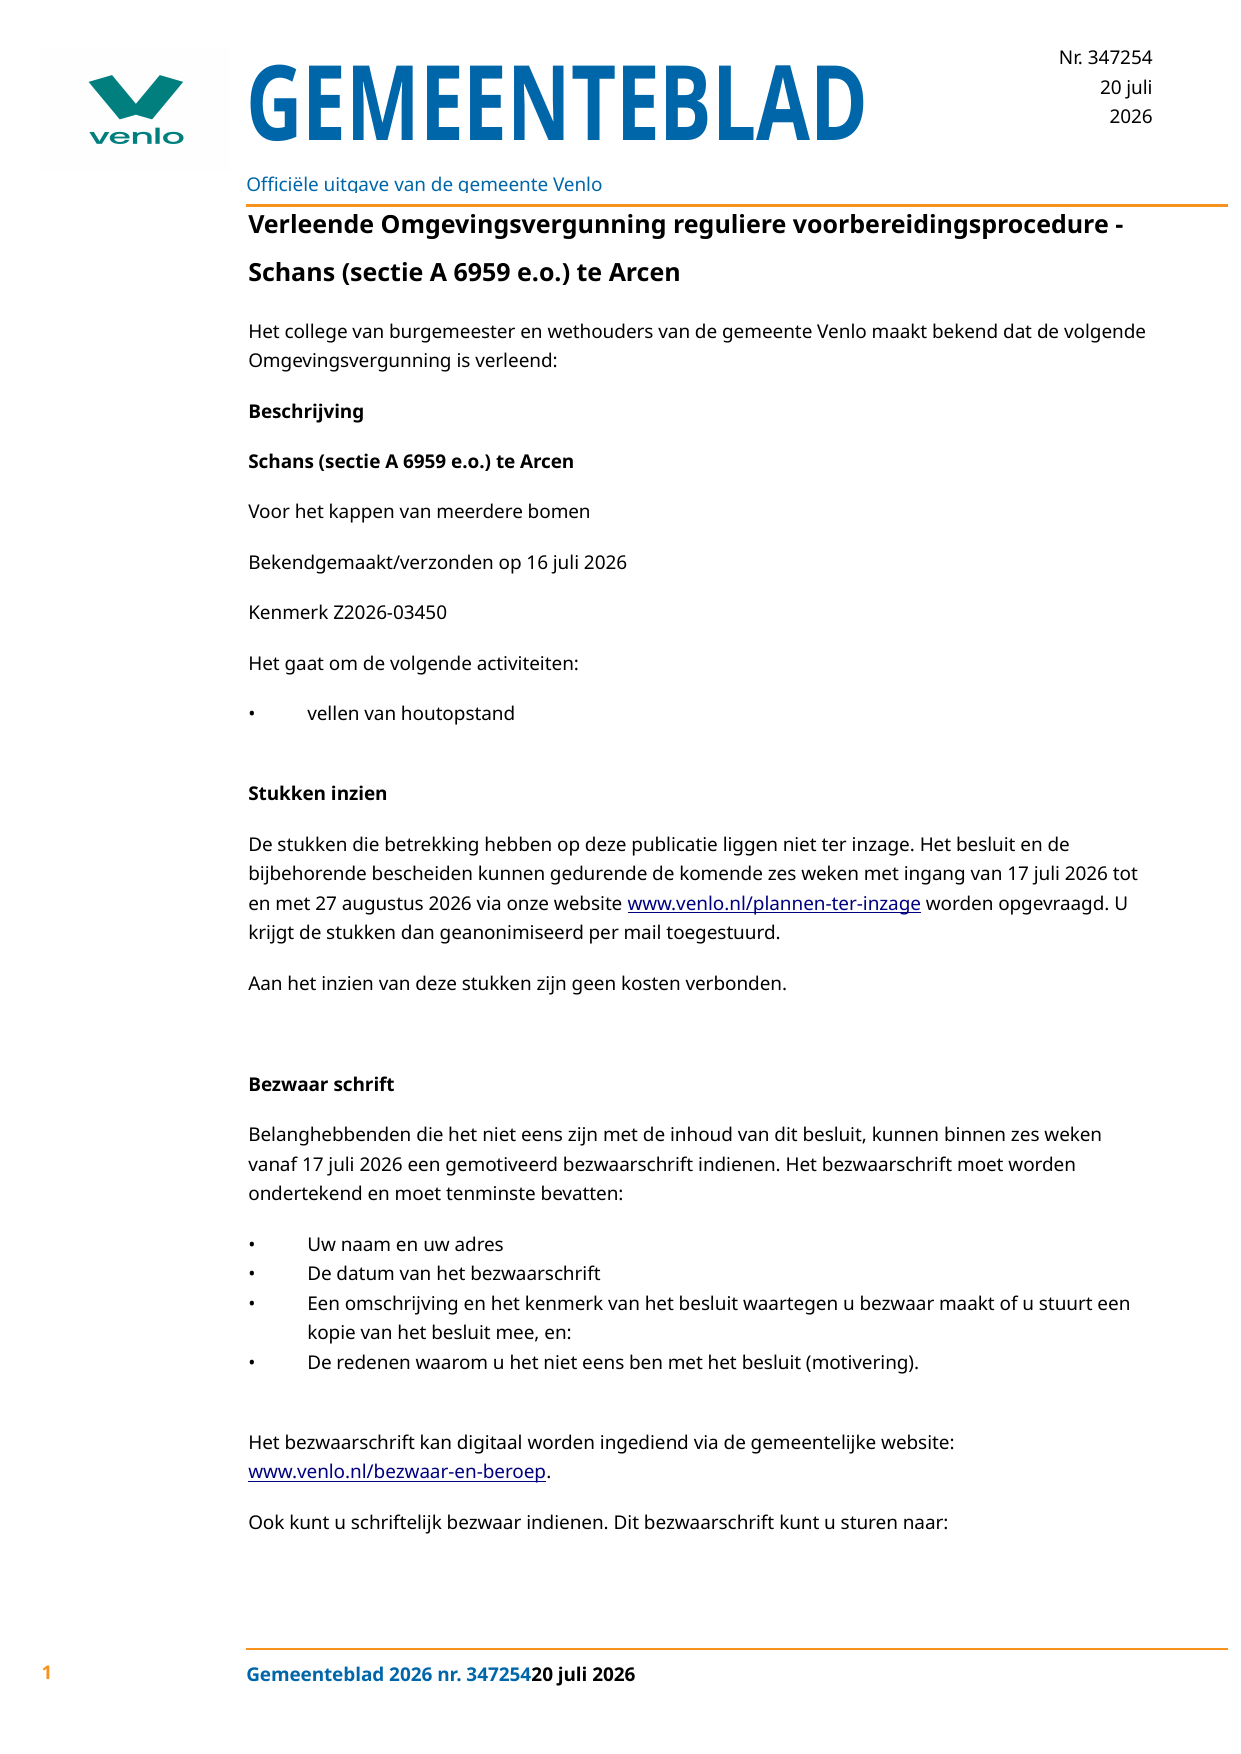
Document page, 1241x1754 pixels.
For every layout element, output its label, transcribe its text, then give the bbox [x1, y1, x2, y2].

text Aan het inzien van deze stukken zijn geen kosten verbonden. [248, 970, 1152, 996]
text Stukken inzien [248, 780, 1152, 806]
text Belanghebbenden die het niet eens zijn met de inhoud van dit besluit, kunnen binnen zes weken vanaf 17 juli 2026 een gemotiveerd bezwaarschrift indienen. Het bezwaarschrift moet worden ondertekend en moet tenminste bevatten: [248, 1121, 1152, 1206]
text Beschrijving [248, 398, 1152, 424]
text Bezwaar schrift [248, 1071, 1152, 1097]
text Voor het kappen van meerdere bomen [248, 499, 1152, 524]
text Ook kunt u schriftelijk bezwaar indienen. Dit bezwaarschrift kunt u sturen naar: [248, 1509, 1152, 1535]
text Het gaat om de volgende activiteiten: [248, 650, 1152, 676]
text De stukken die betrekking hebben op deze publicatie liggen niet ter inzage. Het besluit en de bijbehorende bescheiden kunnen gedurende de komende zes weken met ingang van 17 juli 2026 tot en met 27 augustus 2026 via onze website www.venlo.nl/plannen-ter-inzage worden opgevraagd. U krijgt de stukken dan geanonimiseerd per mail toegestuurd. [248, 831, 1152, 945]
list Uw naam en uw adres [248, 1231, 1152, 1257]
text Bekendgemaakt/verzonden op 16 juli 2026 [248, 549, 1152, 575]
list De datum van het bezwaarschrift [248, 1260, 1152, 1286]
list De redenen waarom u het niet eens ben met het besluit (motivering). [248, 1349, 1152, 1375]
text Verleende Omgevingsvergunning reguliere voorbereidingsprocedure - Schans (sectie A 6959 e.o.) te Arcen [248, 207, 1152, 288]
picture [41, 47, 231, 172]
text Kenmerk Z2026-03450 [248, 599, 1152, 625]
text Het bezwaarschrift kan digitaal worden ingediend via de gemeentelijke website: www.venlo.nl/bezwaar-en-beroep. [248, 1429, 1152, 1484]
text Schans (sectie A 6959 e.o.) te Arcen [248, 448, 1152, 474]
text Het college van burgemeester en wethouders van de gemeente Venlo maakt bekend dat de volgende Omgevingsvergunning is verleend: [248, 318, 1152, 373]
list vellen van houtopstand [248, 700, 1152, 726]
list Een omschrijving en het kenmerk van het besluit waartegen u bezwaar maakt of u stuurt een kopie van het besluit mee, en: [248, 1290, 1152, 1345]
